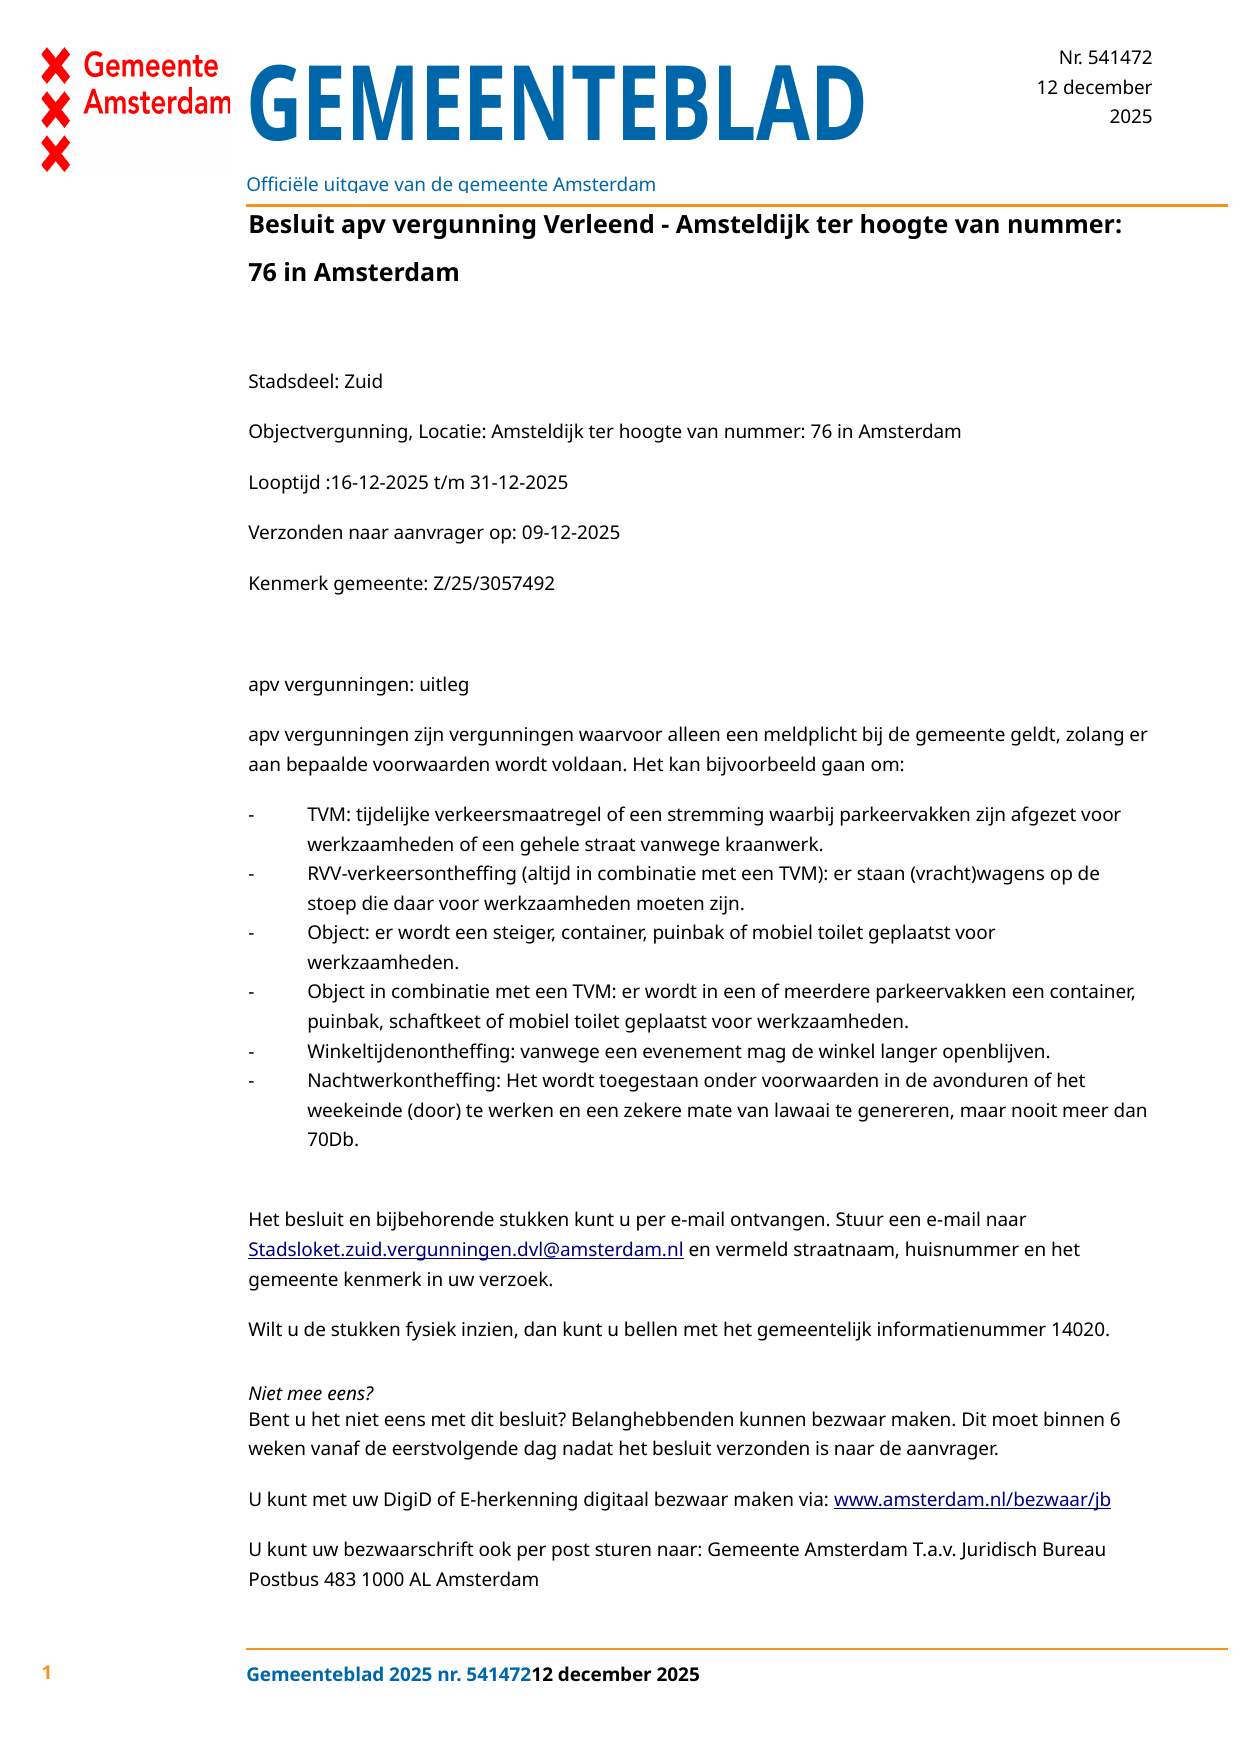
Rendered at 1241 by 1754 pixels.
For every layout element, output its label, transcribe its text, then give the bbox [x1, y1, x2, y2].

text U kunt uw bezwaarschrift ook per post sturen naar: Gemeente Amsterdam T.a.v. Juridisch Bureau Postbus 483 1000 AL Amsterdam [248, 1536, 1152, 1592]
text apv vergunningen: uitleg [248, 671, 1152, 697]
text Besluit apv vergunning Verleend - Amsteldijk ter hoogte van nummer: 76 in Amsterdam [248, 207, 1152, 288]
text Looptijd :16-12-2025 t/m 31-12-2025 [248, 469, 1152, 495]
text Kenmerk gemeente: Z/25/3057492 [248, 570, 1152, 596]
list TVM: tijdelijke verkeersmaatregel of een stremming waarbij parkeervakken zijn afgezet voor werkzaamheden of een gehele straat vanwege kraanwerk. [248, 801, 1152, 857]
text Bent u het niet eens met dit besluit? Belanghebbenden kunnen bezwaar maken. Dit moet binnen 6 weken vanaf de eerstvolgende dag nadat het besluit verzonden is naar de aanvrager. [248, 1406, 1152, 1461]
picture [41, 47, 231, 172]
text apv vergunningen zijn vergunningen waarvoor alleen een meldplicht bij de gemeente geldt, zolang er aan bepaalde voorwaarden wordt voldaan. Het kan bijvoorbeeld gaan om: [248, 721, 1152, 777]
list Object: er wordt een steiger, container, puinbak of mobiel toilet geplaatst voor werkzaamheden. [248, 919, 1152, 975]
text U kunt met uw DigiD of E-herkenning digitaal bezwaar maken via: www.amsterdam.nl/bezwaar/jb [248, 1486, 1152, 1512]
text Het besluit en bijbehorende stukken kunt u per e-mail ontvangen. Stuur een e-mail naar Stadsloket.zuid.vergunningen.dvl@amsterdam.nl en vermeld straatnaam, huisnummer en het gemeente kenmerk in uw verzoek. [248, 1207, 1152, 1292]
text Stadsdeel: Zuid [248, 368, 1152, 394]
text Verzonden naar aanvrager op: 09-12-2025 [248, 519, 1152, 545]
text Wilt u de stukken fysiek inzien, dan kunt u bellen met het gemeentelijk informatienummer 14020. [248, 1316, 1152, 1342]
text Objectvergunning, Locatie: Amsteldijk ter hoogte van nummer: 76 in Amsterdam [248, 419, 1152, 444]
list Winkeltijdenontheffing: vanwege een evenement mag de winkel langer openblijven. [248, 1038, 1152, 1064]
list RVV-verkeersontheffing (altijd in combinatie met een TVM): er staan (vracht)wagens op de stoep die daar voor werkzaamheden moeten zijn. [248, 860, 1152, 916]
list Nachtwerkontheffing: Het wordt toegestaan onder voorwaarden in de avonduren of het weekeinde (door) te werken en een zekere mate van lawaai te genereren, maar nooit meer dan 70Db. [248, 1067, 1152, 1152]
text Niet mee eens? [248, 1380, 1152, 1406]
list Object in combinatie met een TVM: er wordt in een of meerdere parkeervakken een container, puinbak, schaftkeet of mobiel toilet geplaatst voor werkzaamheden. [248, 979, 1152, 1034]
